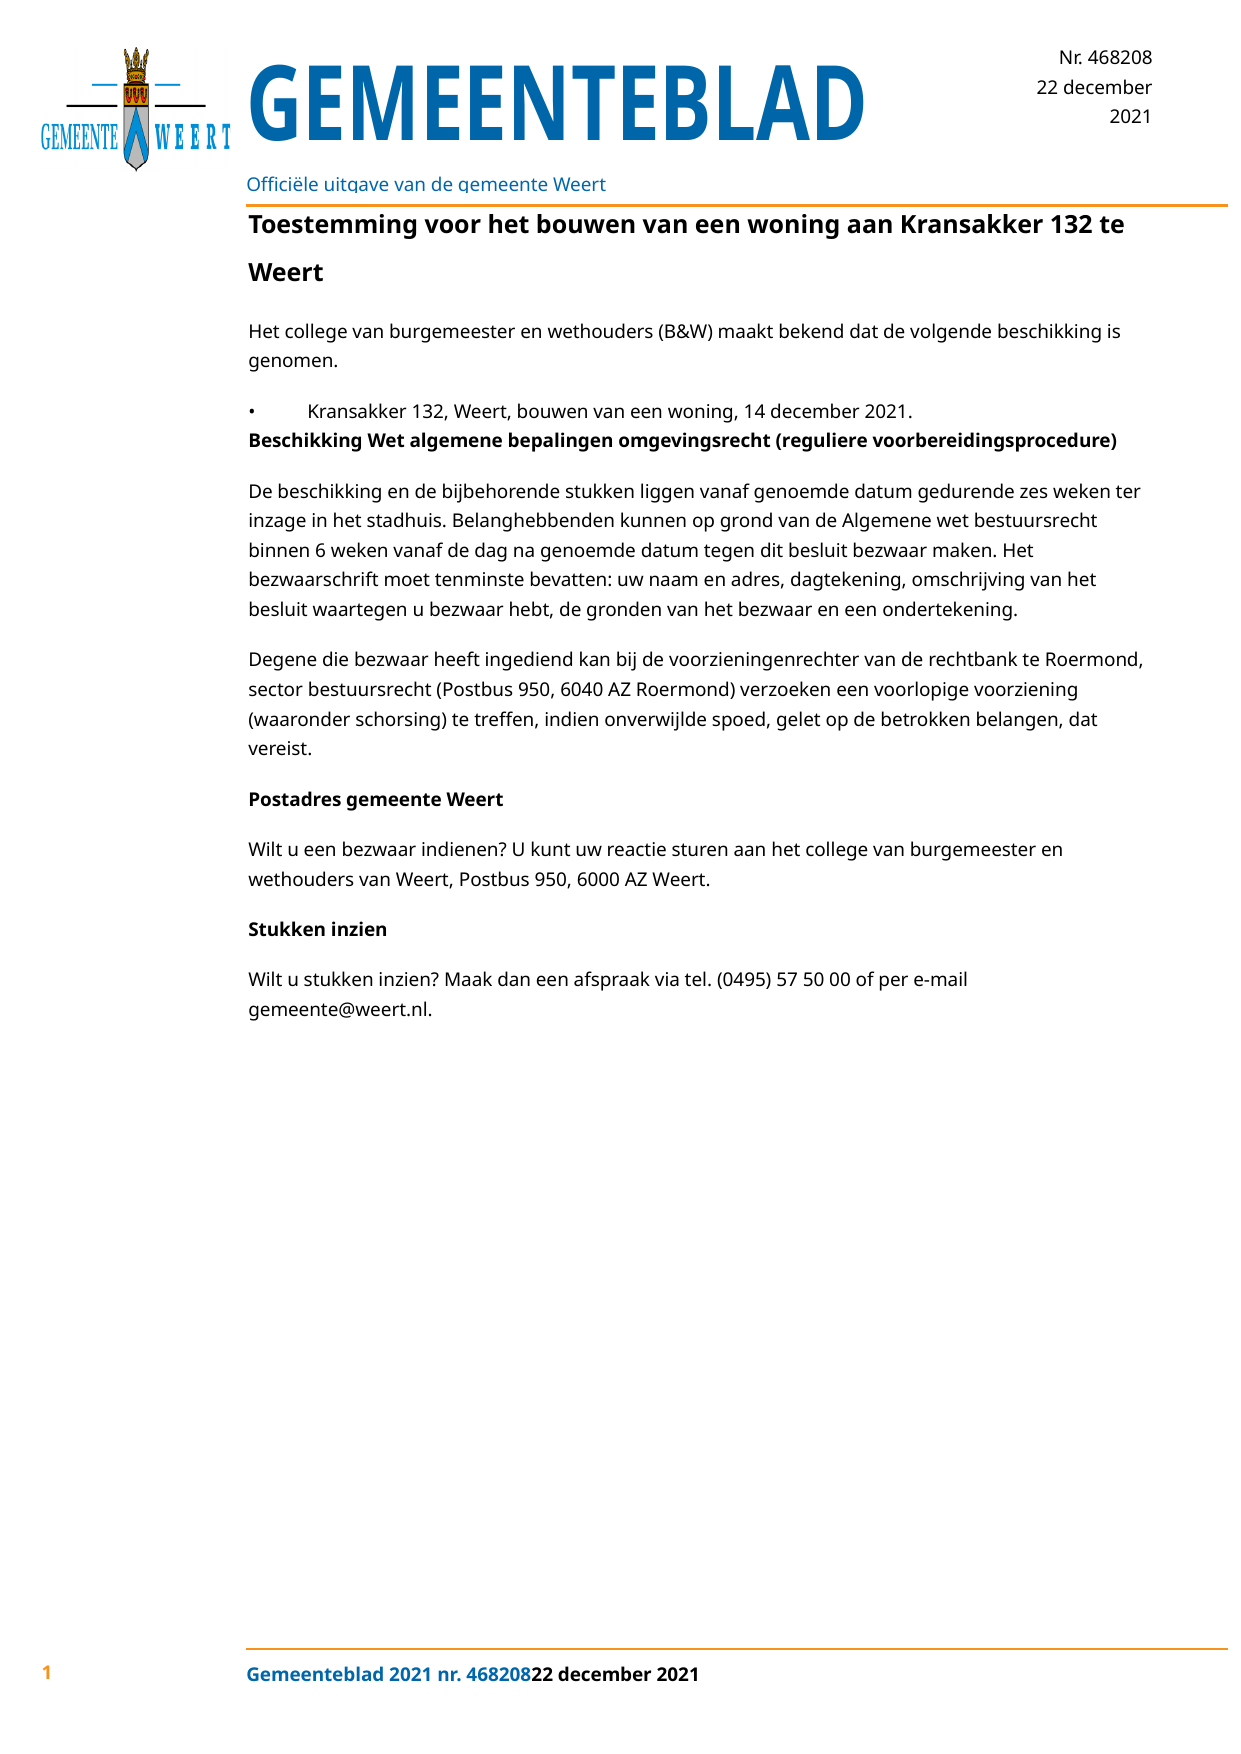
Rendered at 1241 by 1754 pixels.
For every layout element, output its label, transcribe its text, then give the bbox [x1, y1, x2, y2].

text Toestemming voor het bouwen van een woning aan Kransakker 132 te Weert [248, 207, 1152, 288]
list Kransakker 132, Weert, bouwen van een woning, 14 december 2021. [248, 398, 1152, 424]
text Postadres gemeente Weert [248, 786, 1152, 812]
text De beschikking en de bijbehorende stukken liggen vanaf genoemde datum gedurende zes weken ter inzage in het stadhuis. Belanghebbenden kunnen op grond van de Algemene wet bestuursrecht binnen 6 weken vanaf de dag na genoemde datum tegen dit besluit bezwaar maken. Het bezwaarschrift moet tenminste bevatten: uw naam en adres, dagtekening, omschrijving van het besluit waartegen u bezwaar hebt, de gronden van het bezwaar en een ondertekening. [248, 478, 1152, 622]
text Het college van burgemeester en wethouders (B&W) maakt bekend dat de volgende beschikking is genomen. [248, 318, 1152, 373]
text Degene die bezwaar heeft ingediend kan bij de voorzieningenrechter van de rechtbank te Roermond, sector bestuursrecht (Postbus 950, 6040 AZ Roermond) verzoeken een voorlopige voorziening (waaronder schorsing) te treffen, indien onverwijlde spoed, gelet op de betrokken belangen, dat vereist. [248, 647, 1152, 761]
text Wilt u een bezwaar indienen? U kunt uw reactie sturen aan het college van burgemeester en wethouders van Weert, Postbus 950, 6000 AZ Weert. [248, 836, 1152, 892]
text Wilt u stukken inzien? Maak dan een afspraak via tel. (0495) 57 50 00 of per e-mail gemeente@weert.nl. [248, 967, 1152, 1022]
text Stukken inzien [248, 916, 1152, 942]
picture [41, 47, 231, 172]
text Beschikking Wet algemene bepalingen omgevingsrecht (reguliere voorbereidingsprocedure) [248, 427, 1152, 453]
